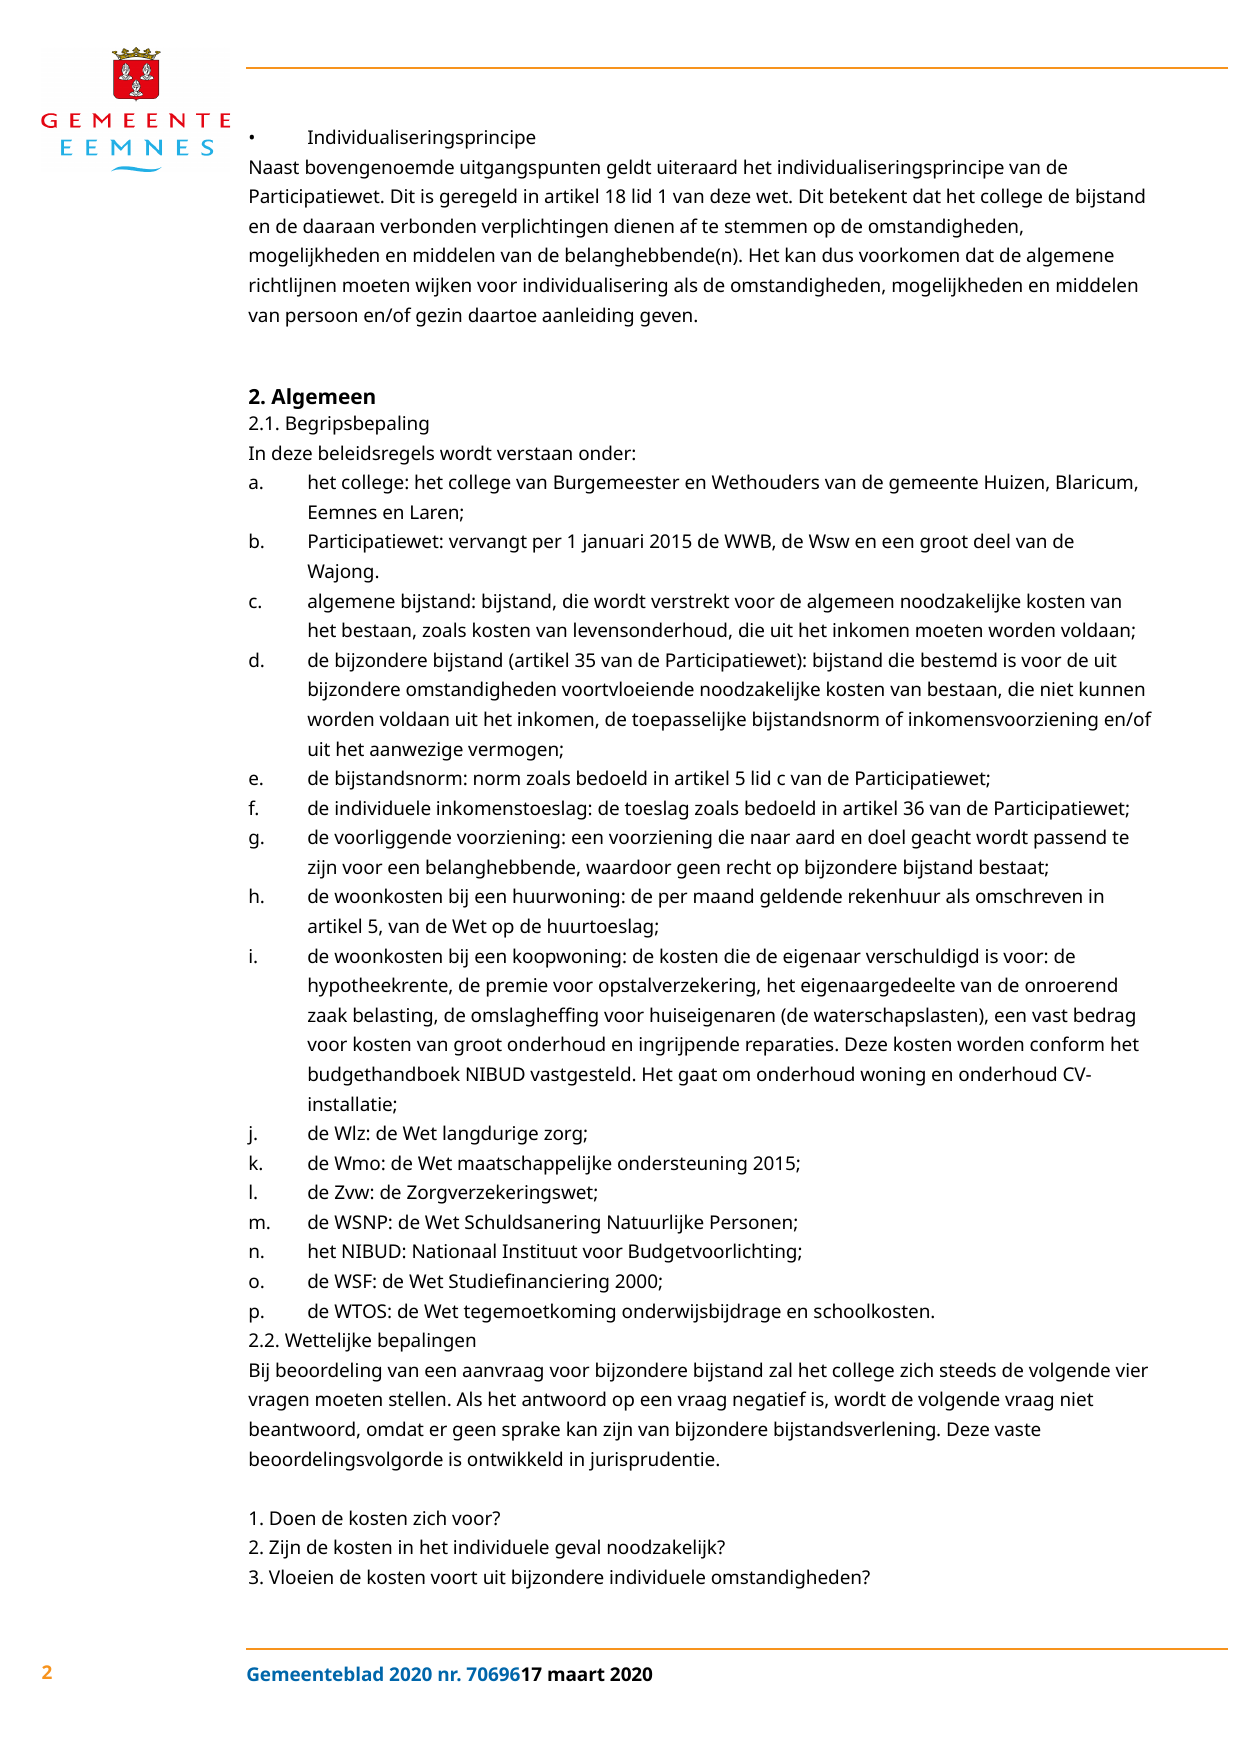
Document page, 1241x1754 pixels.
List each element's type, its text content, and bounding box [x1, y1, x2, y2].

list de Zvw: de Zorgverzekeringswet; [248, 1179, 1152, 1205]
text Naast bovengenoemde uitgangspunten geldt uiteraard het individualiseringsprincipe van de Participatiewet. Dit is geregeld in artikel 18 lid 1 van deze wet. Dit betekent dat het college de bijstand en de daaraan verbonden verplichtingen dienen af te stemmen op de omstandigheden, mogelijkheden en middelen van de belanghebbende(n). Het kan dus voorkomen dat de algemene richtlijnen moeten wijken voor individualisering als de omstandigheden, mogelijkheden en middelen van persoon en/of gezin daartoe aanleiding geven. [248, 154, 1152, 328]
text 2. Algemeen [248, 382, 1152, 410]
list de WTOS: de Wet tegemoetkoming onderwijsbijdrage en schoolkosten. [248, 1298, 1152, 1323]
list de bijstandsnorm: norm zoals bedoeld in artikel 5 lid c van de Participatiewet; [248, 765, 1152, 791]
text 2.1. Begripsbepaling [248, 410, 1152, 436]
text 3. Vloeien de kosten voort uit bijzondere individuele omstandigheden? [248, 1564, 1152, 1590]
list de voorliggende voorziening: een voorziening die naar aard en doel geacht wordt passend te zijn voor een belanghebbende, waardoor geen recht op bijzondere bijstand bestaat; [248, 824, 1152, 880]
text 1. Doen de kosten zich voor? [248, 1505, 1152, 1531]
picture [41, 47, 231, 172]
list Participatiewet: vervangt per 1 januari 2015 de WWB, de Wsw en een groot deel van de Wajong. [248, 529, 1152, 584]
text 2. Zijn de kosten in het individuele geval noodzakelijk? [248, 1534, 1152, 1560]
list de WSNP: de Wet Schuldsanering Natuurlijke Personen; [248, 1209, 1152, 1235]
list de Wmo: de Wet maatschappelijke ondersteuning 2015; [248, 1150, 1152, 1176]
text In deze beleidsregels wordt verstaan onder: [248, 440, 1152, 466]
text 2.2. Wettelijke bepalingen [248, 1327, 1152, 1353]
text Bij beoordeling van een aanvraag voor bijzondere bijstand zal het college zich steeds de volgende vier vragen moeten stellen. Als het antwoord op een vraag negatief is, wordt de volgende vraag niet beantwoord, omdat er geen sprake kan zijn van bijzondere bijstandsverlening. Deze vaste beoordelingsvolgorde is ontwikkeld in jurisprudentie. [248, 1357, 1152, 1471]
list de woonkosten bij een koopwoning: de kosten die de eigenaar verschuldigd is voor: de hypotheekrente, de premie voor opstalverzekering, het eigenaargedeelte van de onroerend zaak belasting, de omslagheffing voor huiseigenaren (de waterschapslasten), een vast bedrag voor kosten van groot onderhoud en ingrijpende reparaties. Deze kosten worden conform het budgethandboek NIBUD vastgesteld. Het gaat om onderhoud woning en onderhoud CV-installatie; [248, 943, 1152, 1116]
list algemene bijstand: bijstand, die wordt verstrekt voor de algemeen noodzakelijke kosten van het bestaan, zoals kosten van levensonderhoud, die uit het inkomen moeten worden voldaan; [248, 588, 1152, 643]
list de individuele inkomenstoeslag: de toeslag zoals bedoeld in artikel 36 van de Participatiewet; [248, 795, 1152, 821]
list het college: het college van Burgemeester en Wethouders van de gemeente Huizen, Blaricum, Eemnes en Laren; [248, 469, 1152, 525]
list Individualiseringsprincipe [248, 124, 1152, 150]
list de bijzondere bijstand (artikel 35 van de Participatiewet): bijstand die bestemd is voor de uit bijzondere omstandigheden voortvloeiende noodzakelijke kosten van bestaan, die niet kunnen worden voldaan uit het inkomen, de toepasselijke bijstandsnorm of inkomensvoorziening en/of uit het aanwezige vermogen; [248, 647, 1152, 761]
list de woonkosten bij een huurwoning: de per maand geldende rekenhuur als omschreven in artikel 5, van de Wet op de huurtoeslag; [248, 884, 1152, 939]
list het NIBUD: Nationaal Instituut voor Budgetvoorlichting; [248, 1239, 1152, 1264]
list de WSF: de Wet Studiefinanciering 2000; [248, 1268, 1152, 1294]
list de Wlz: de Wet langdurige zorg; [248, 1120, 1152, 1146]
